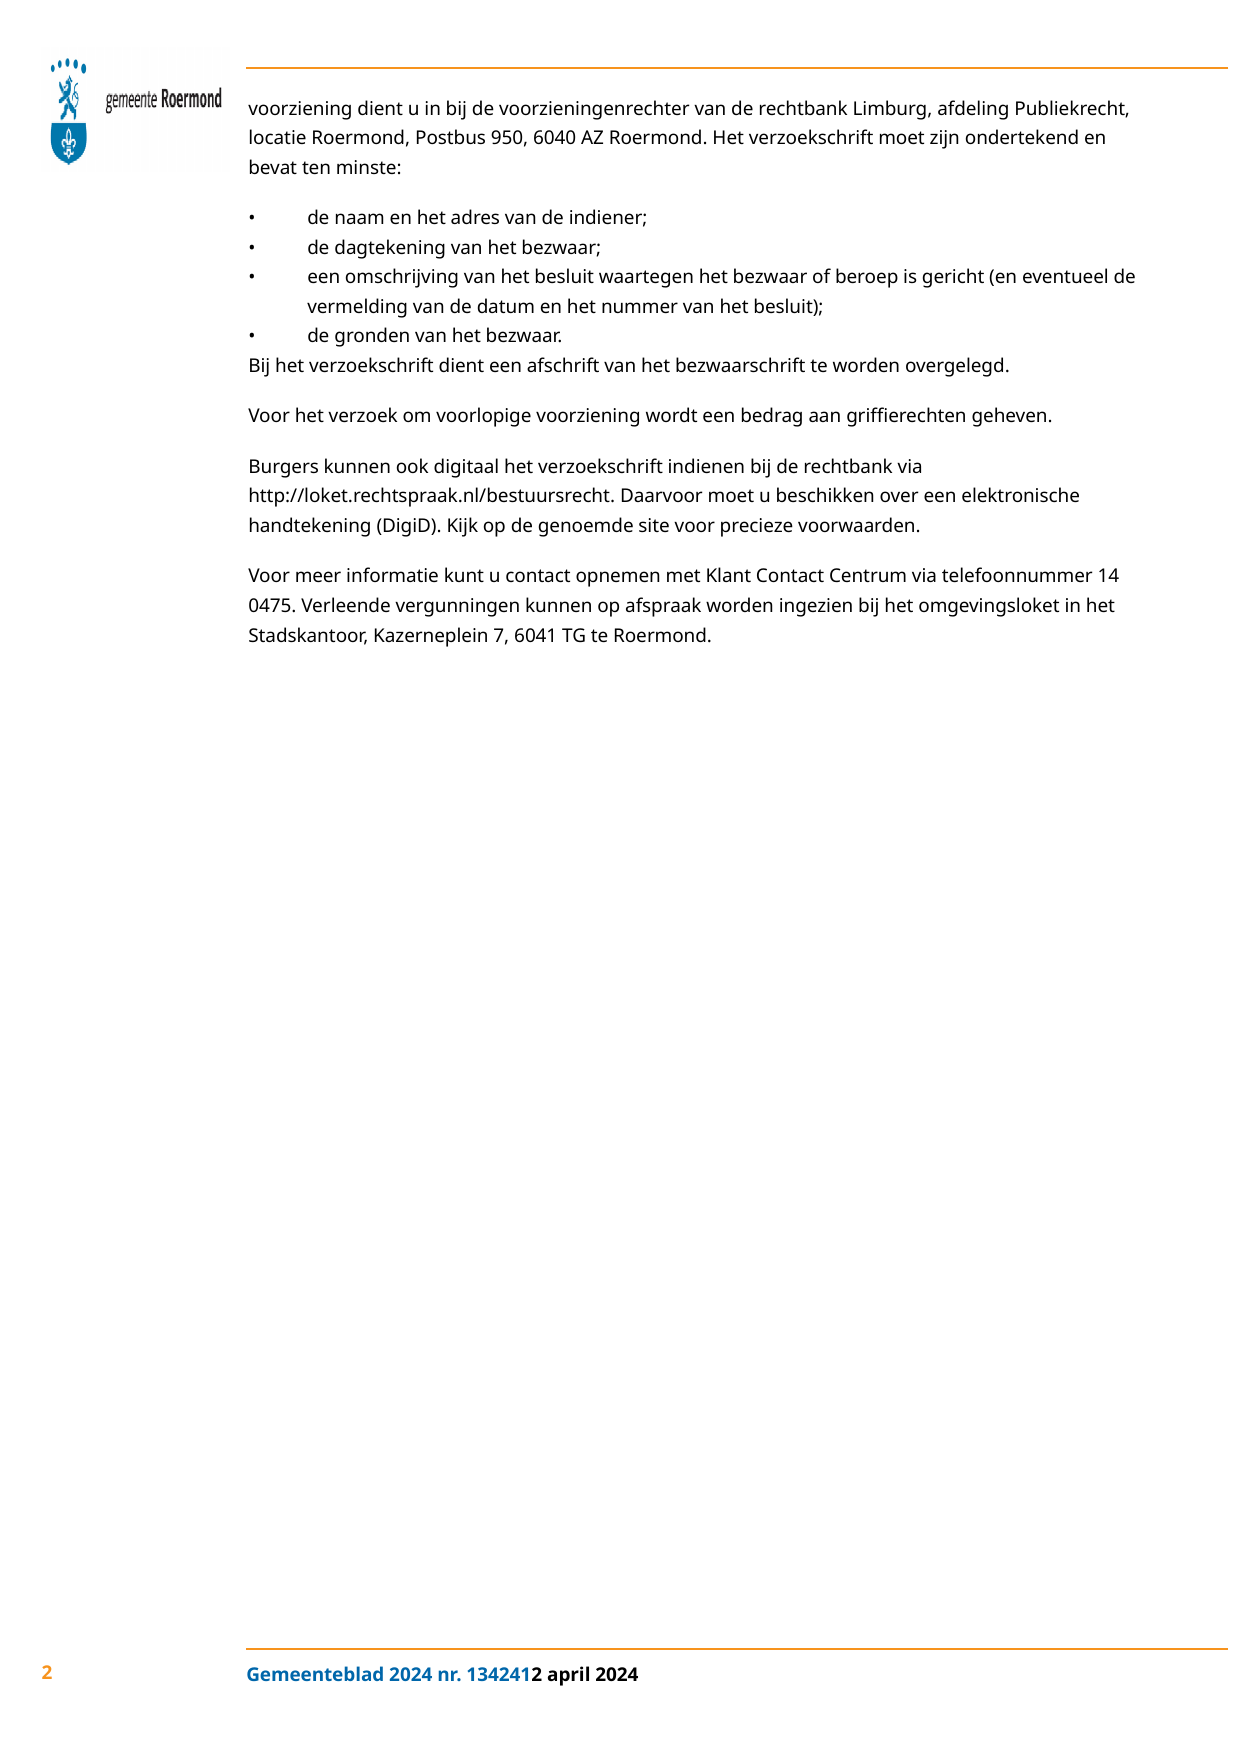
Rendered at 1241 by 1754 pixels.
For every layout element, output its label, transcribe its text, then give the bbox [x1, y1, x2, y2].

list de gronden van het bezwaar. [248, 323, 1152, 348]
list een omschrijving van het besluit waartegen het bezwaar of beroep is gericht (en eventueel de vermelding van de datum en het nummer van het besluit); [248, 263, 1152, 319]
text Bij het verzoekschrift dient een afschrift van het bezwaarschrift te worden overgelegd. [248, 352, 1152, 378]
picture [41, 47, 231, 172]
text voorziening dient u in bij de voorzieningenrechter van de rechtbank Limburg, afdeling Publiekrecht, locatie Roermond, Postbus 950, 6040 AZ Roermond. Het verzoekschrift moet zijn ondertekend en bevat ten minste: [248, 95, 1152, 180]
text Voor het verzoek om voorlopige voorziening wordt een bedrag aan griffierechten geheven. [248, 403, 1152, 428]
list de naam en het adres van de indiener; [248, 204, 1152, 230]
list de dagtekening van het bezwaar; [248, 234, 1152, 260]
text Burgers kunnen ook digitaal het verzoekschrift indienen bij de rechtbank via http://loket.rechtspraak.nl/bestuursrecht. Daarvoor moet u beschikken over een elektronische handtekening (DigiD). Kijk op de genoemde site voor precieze voorwaarden. [248, 453, 1152, 538]
text Voor meer informatie kunt u contact opnemen met Klant Contact Centrum via telefoonnummer 14 0475. Verleende vergunningen kunnen op afspraak worden ingezien bij het omgevingsloket in het Stadskantoor, Kazerneplein 7, 6041 TG te Roermond. [248, 563, 1152, 648]
